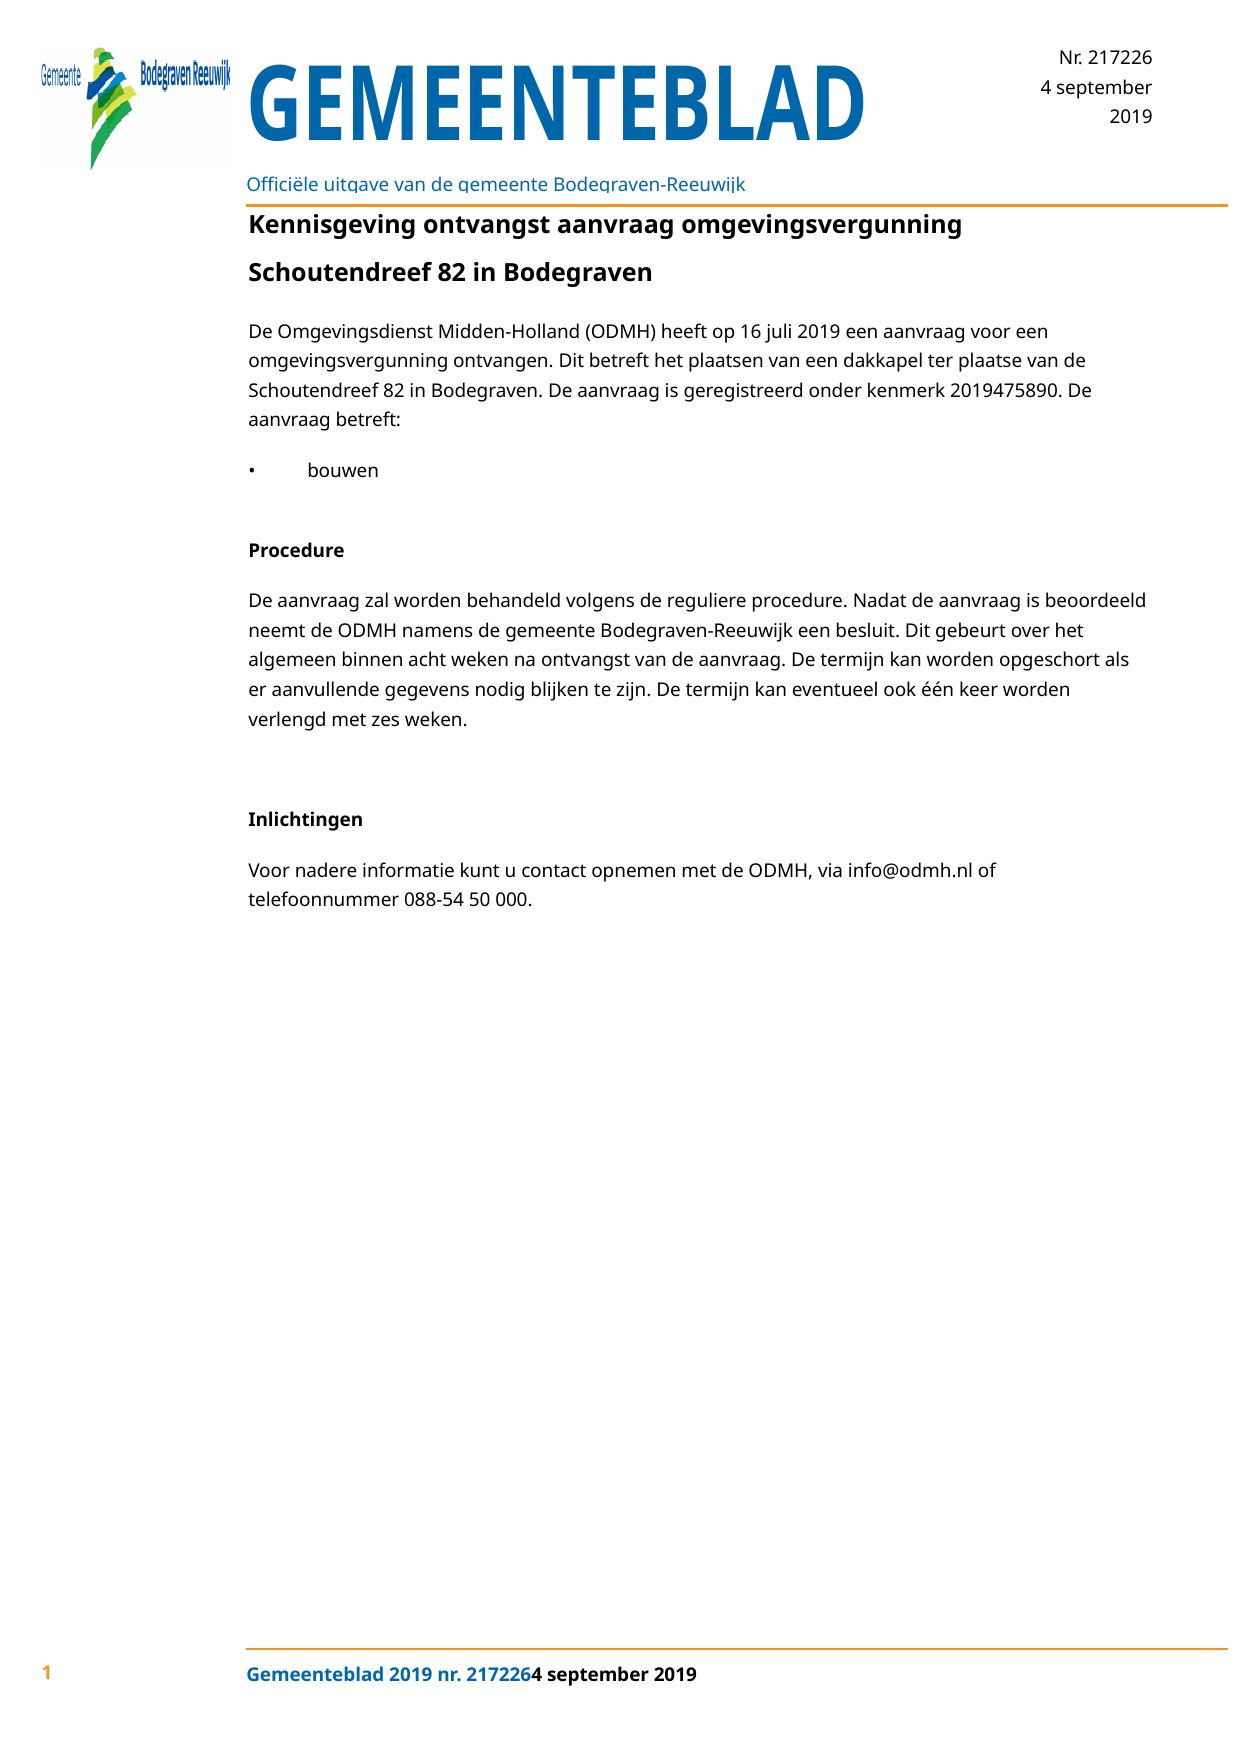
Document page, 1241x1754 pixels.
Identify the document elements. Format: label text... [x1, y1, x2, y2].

text Kennisgeving ontvangst aanvraag omgevingsvergunning Schoutendreef 82 in Bodegraven [248, 207, 1152, 288]
text Voor nadere informatie kunt u contact opnemen met de ODMH, via info@odmh.nl of telefoonnummer 088-54 50 000. [248, 857, 1152, 912]
picture [41, 47, 231, 172]
text De aanvraag zal worden behandeld volgens de reguliere procedure. Nadat de aanvraag is beoordeeld neemt de ODMH namens de gemeente Bodegraven-Reeuwijk een besluit. Dit gebeurt over het algemeen binnen acht weken na ontvangst van de aanvraag. De termijn kan worden opgeschort als er aanvullende gegevens nodig blijken te zijn. De termijn kan eventueel ook één keer worden verlengd met zes weken. [248, 587, 1152, 732]
text De Omgevingsdienst Midden-Holland (ODMH) heeft op 16 juli 2019 een aanvraag voor een omgevingsvergunning ontvangen. Dit betreft het plaatsen van een dakkapel ter plaatse van de Schoutendreef 82 in Bodegraven. De aanvraag is geregistreerd onder kenmerk 2019475890. De aanvraag betreft: [248, 318, 1152, 432]
text Inlichtingen [248, 807, 1152, 832]
list bouwen [248, 457, 1152, 483]
text Procedure [248, 537, 1152, 563]
